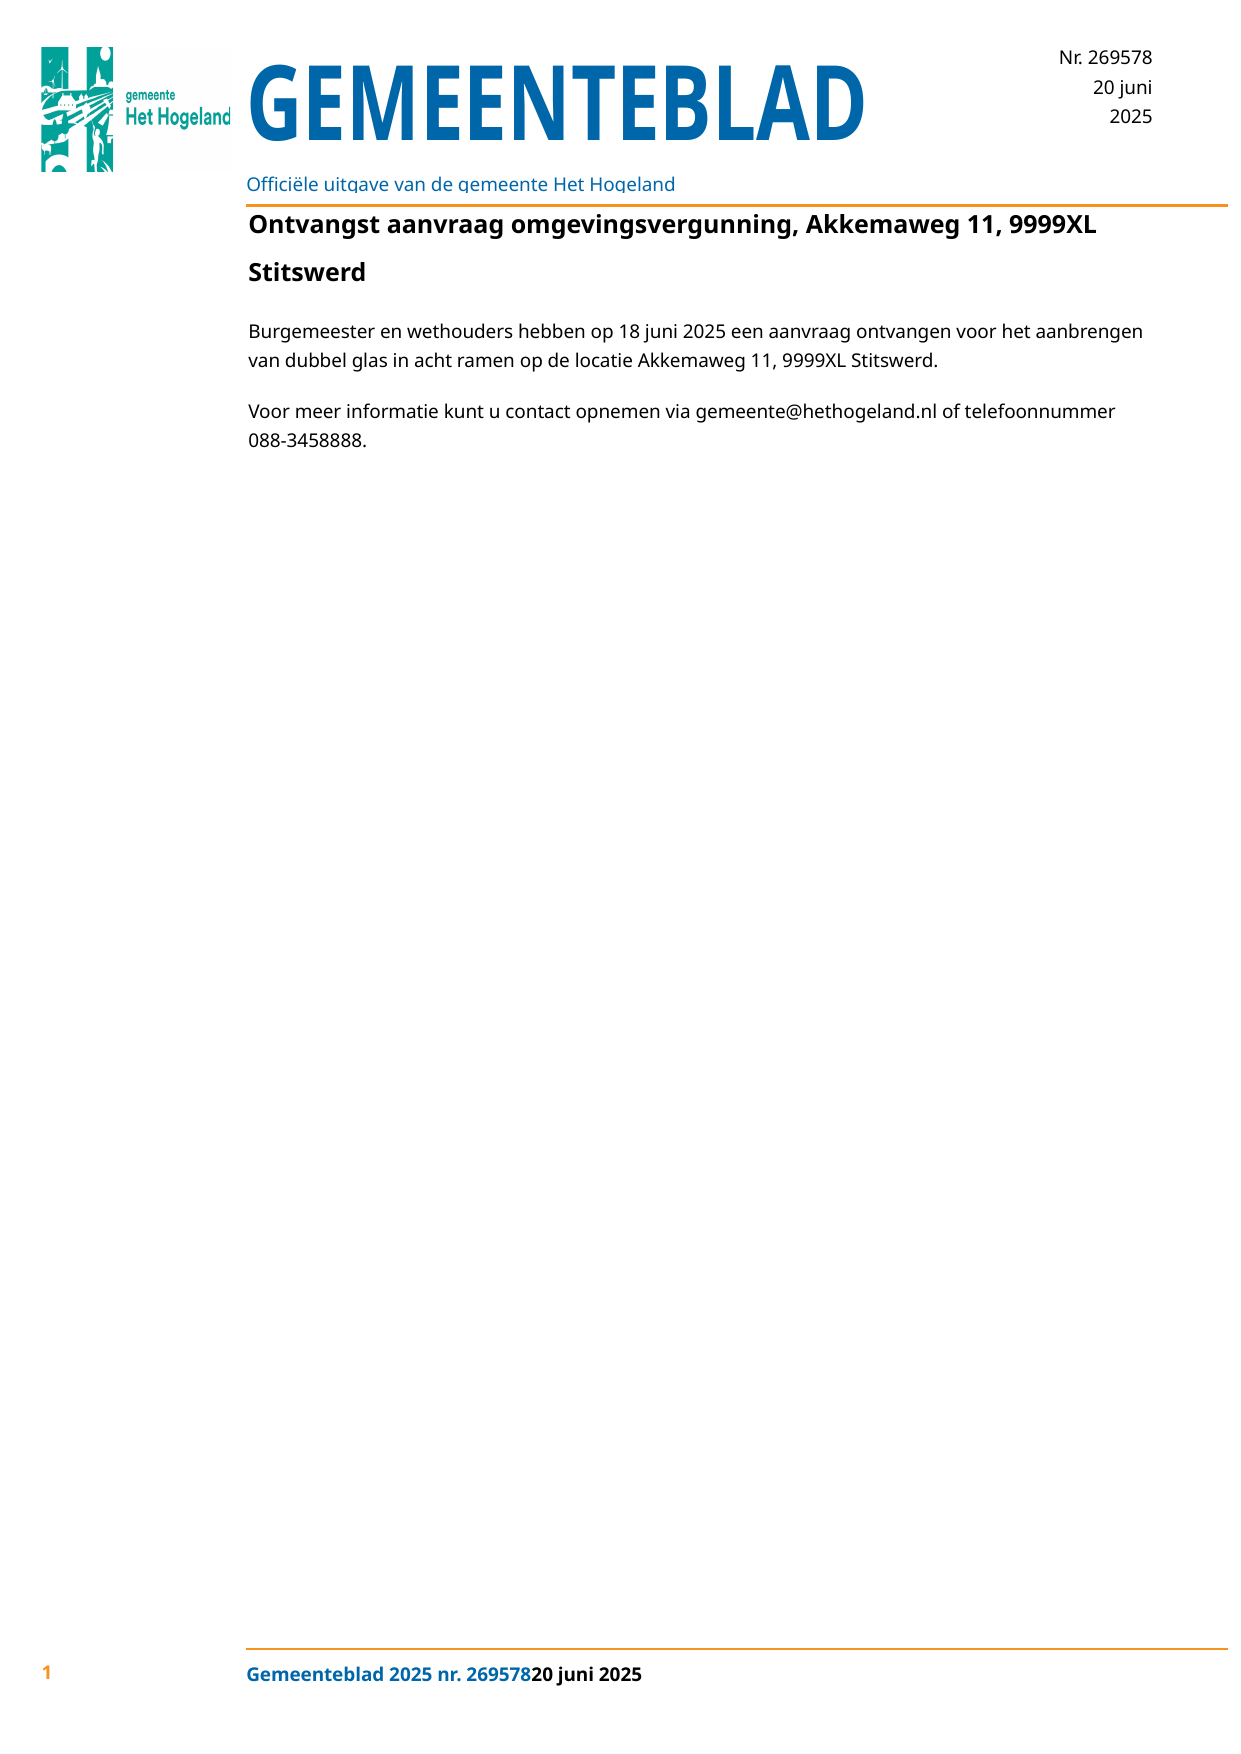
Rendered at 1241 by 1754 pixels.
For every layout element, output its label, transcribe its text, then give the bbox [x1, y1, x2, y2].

picture [41, 47, 231, 172]
text Ontvangst aanvraag omgevingsvergunning, Akkemaweg 11, 9999XL Stitswerd [248, 207, 1152, 288]
text Burgemeester en wethouders hebben op 18 juni 2025 een aanvraag ontvangen voor het aanbrengen van dubbel glas in acht ramen op de locatie Akkemaweg 11, 9999XL Stitswerd. [248, 318, 1152, 373]
text Voor meer informatie kunt u contact opnemen via gemeente@hethogeland.nl of telefoonnummer 088-3458888. [248, 398, 1152, 453]
